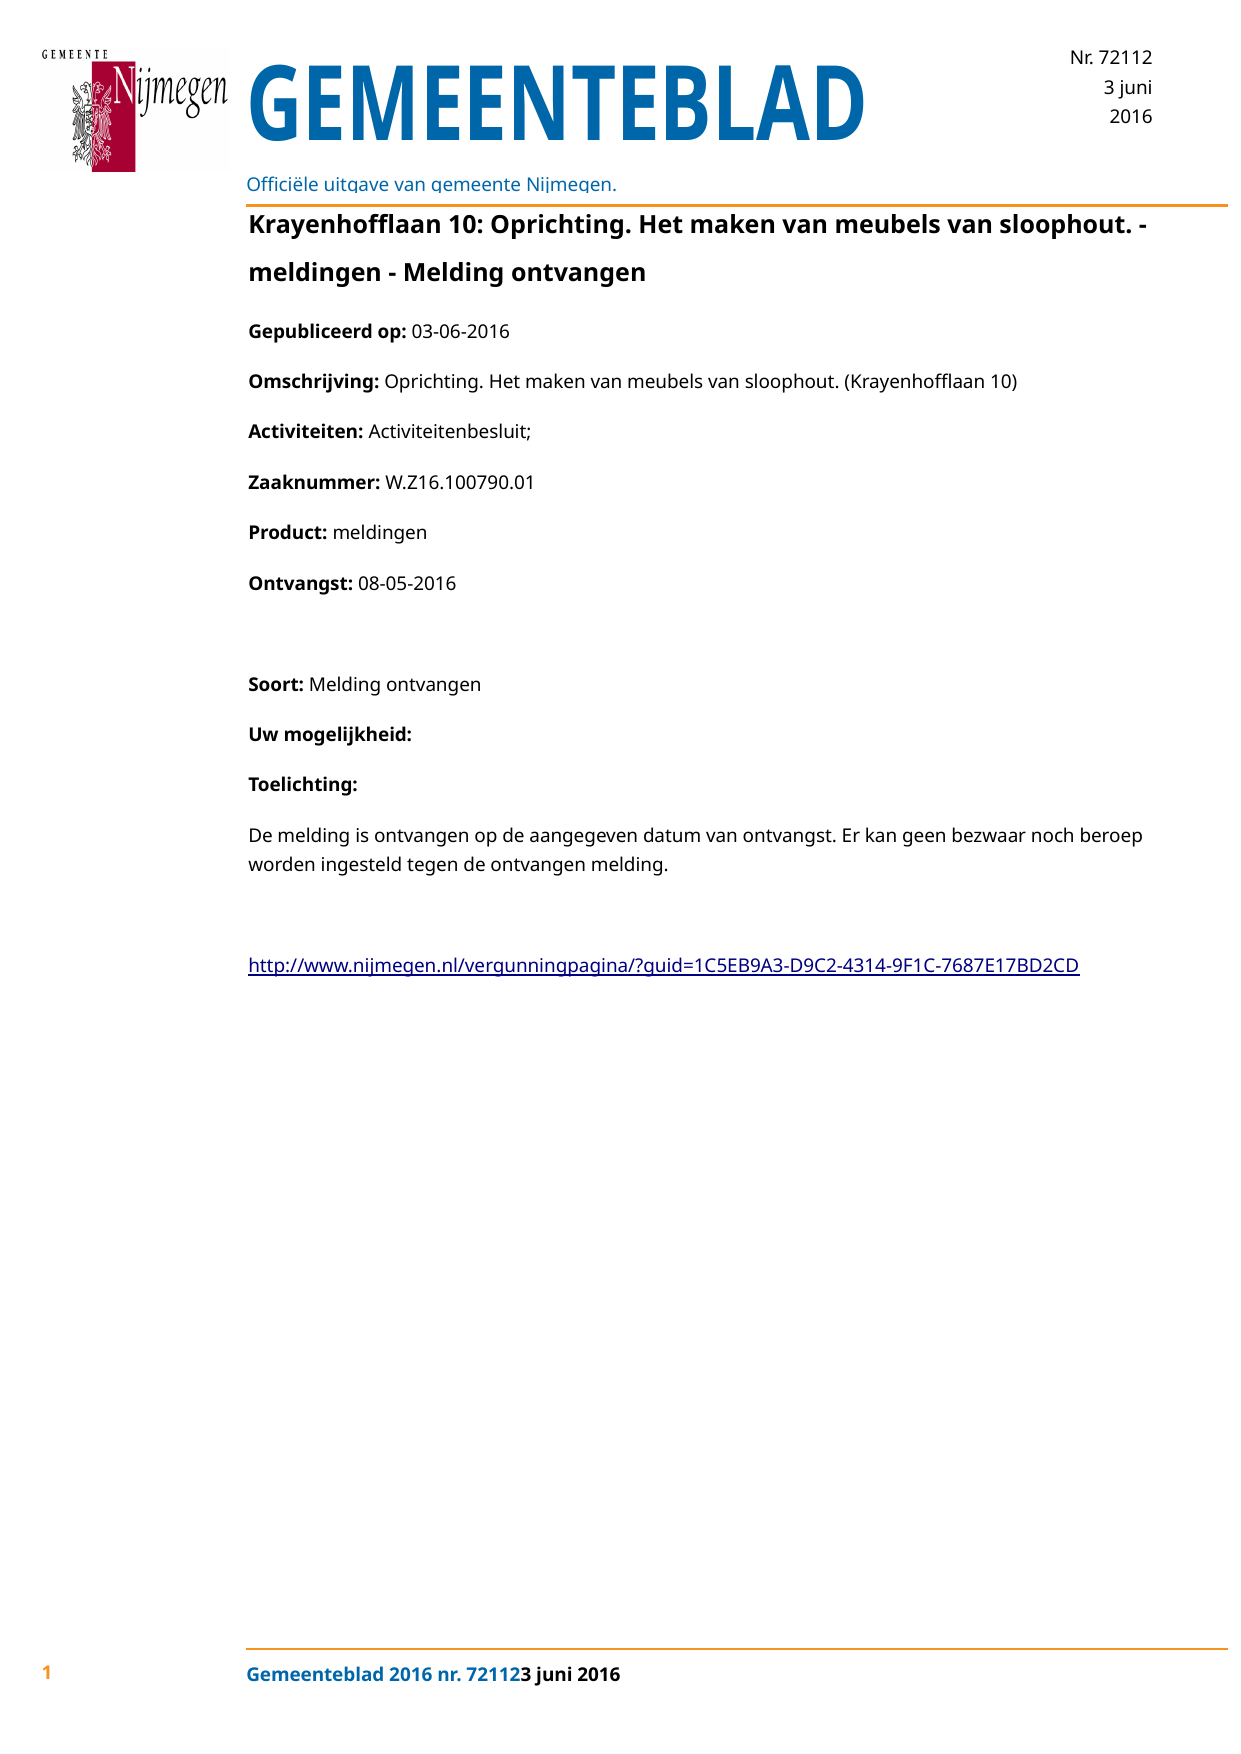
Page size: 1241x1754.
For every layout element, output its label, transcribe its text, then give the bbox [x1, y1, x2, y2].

text Product: meldingen [248, 519, 1152, 545]
text Ontvangst: 08-05-2016 [248, 570, 1152, 596]
text Toelichting: [248, 772, 1152, 797]
text Uw mogelijkheid: [248, 721, 1152, 747]
text De melding is ontvangen op de aangegeven datum van ontvangst. Er kan geen bezwaar noch beroep worden ingesteld tegen de ontvangen melding. [248, 822, 1152, 877]
text Omschrijving: Oprichting. Het maken van meubels van sloophout. (Krayenhofflaan 10) [248, 368, 1152, 394]
text Activiteiten: Activiteitenbesluit; [248, 419, 1152, 444]
text Gepubliceerd op: 03-06-2016 [248, 318, 1152, 344]
text http://www.nijmegen.nl/vergunningpagina/?guid=1C5EB9A3-D9C2-4314-9F1C-7687E17BD2CD [248, 952, 1152, 978]
text Soort: Melding ontvangen [248, 671, 1152, 697]
text Zaaknummer: W.Z16.100790.01 [248, 469, 1152, 495]
picture [41, 47, 231, 172]
text Krayenhofflaan 10: Oprichting. Het maken van meubels van sloophout. - meldingen - Melding ontvangen [248, 207, 1152, 288]
